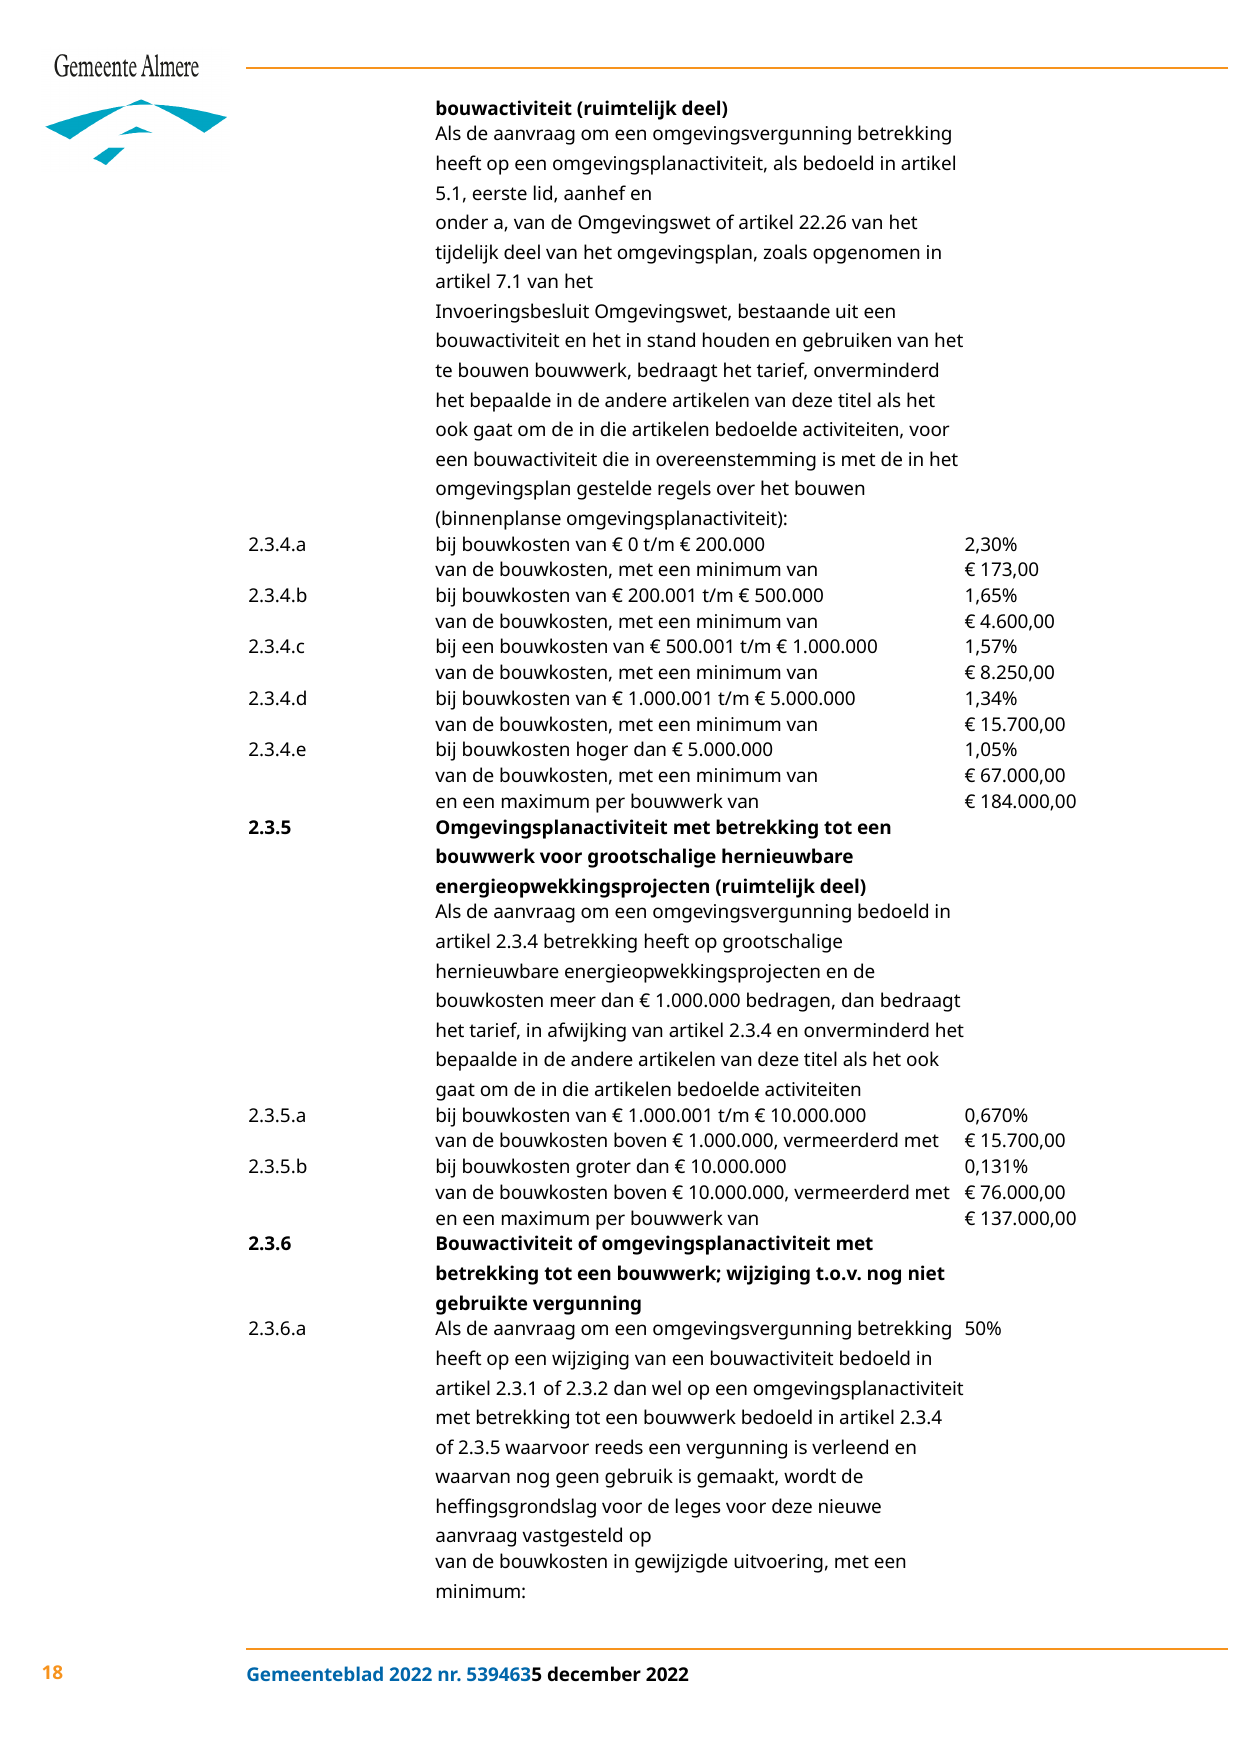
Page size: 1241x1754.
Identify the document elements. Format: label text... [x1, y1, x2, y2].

table_cell van de bouwkosten boven € 1.000.000, vermeerderd met [435, 1128, 964, 1153]
table_cell € 15.700,00 [964, 1128, 1152, 1153]
table_cell bij bouwkosten groter dan € 10.000.000 [435, 1154, 964, 1179]
table_cell [248, 1205, 435, 1231]
table_cell [248, 763, 435, 788]
table_cell 2.3.4.e [248, 737, 435, 762]
table_cell [248, 660, 435, 685]
table_cell [964, 121, 1152, 531]
table_cell 2.3.4.a [248, 531, 435, 557]
table_cell en een maximum per bouwwerk van [435, 1205, 964, 1231]
table_cell € 67.000,00 [964, 763, 1152, 788]
table_cell 2.3.5.a [248, 1102, 435, 1128]
table_cell € 137.000,00 [964, 1205, 1152, 1231]
table_cell 2.3.4.b [248, 582, 435, 608]
table_cell 1,34% [964, 685, 1152, 711]
table_cell € 4.600,00 [964, 608, 1152, 634]
table_cell Omgevingsplanactiviteit met betrekking tot een bouwwerk voor grootschalige hernieuwbare energieopwekkingsprojecten (ruimtelijk deel) [435, 814, 964, 899]
table_cell 2.3.4.d [248, 685, 435, 711]
table_cell € 184.000,00 [964, 788, 1152, 814]
table_cell [248, 557, 435, 582]
table_cell 0,670% [964, 1102, 1152, 1128]
picture [41, 47, 231, 172]
table_cell van de bouwkosten, met een minimum van [435, 711, 964, 737]
table_cell [248, 788, 435, 814]
table_cell [964, 95, 1152, 121]
table_cell [248, 1179, 435, 1205]
table_cell 1,05% [964, 737, 1152, 762]
table_cell 2.3.6.a [248, 1316, 435, 1548]
table_cell 1,57% [964, 634, 1152, 659]
table_cell van de bouwkosten, met een minimum van [435, 763, 964, 788]
table_cell [248, 95, 435, 121]
table_cell 1,65% [964, 582, 1152, 608]
table_cell [964, 1231, 1152, 1316]
table_cell 50% [964, 1316, 1152, 1548]
table_cell [248, 899, 435, 1102]
table_cell 2.3.5.b [248, 1154, 435, 1179]
table_cell Als de aanvraag om een omgevingsvergunning betrekking heeft op een wijziging van een bouwactiviteit bedoeld in artikel 2.3.1 of 2.3.2 dan wel op een omgevingsplanactiviteit met betrekking tot een bouwwerk bedoeld in artikel 2.3.4 of 2.3.5 waarvoor reeds een vergunning is verleend en waarvan nog geen gebruik is gemaakt, wordt de heffingsgrondslag voor de leges voor deze nieuwe aanvraag vastgesteld op [435, 1316, 964, 1548]
table_cell bij een bouwkosten van € 500.001 t/m € 1.000.000 [435, 634, 964, 659]
table_cell bij bouwkosten van € 200.001 t/m € 500.000 [435, 582, 964, 608]
table_cell [248, 1128, 435, 1153]
table_cell Als de aanvraag om een omgevingsvergunning betrekking heeft op een omgevingsplanactiviteit, als bedoeld in artikel 5.1, eerste lid, aanhef en onder a, van de Omgevingswet of artikel 22.26 van het tijdelijk deel van het omgevingsplan, zoals opgenomen in artikel 7.1 van het Invoeringsbesluit Omgevingswet, bestaande uit een bouwactiviteit en het in stand houden en gebruiken van het te bouwen bouwwerk, bedraagt het tarief, onverminderd het bepaalde in de andere artikelen van deze titel als het ook gaat om de in die artikelen bedoelde activiteiten, voor een bouwactiviteit die in overeenstemming is met de in het omgevingsplan gestelde regels over het bouwen (binnenplanse omgevingsplanactiviteit): [435, 121, 964, 531]
table_cell € 76.000,00 [964, 1179, 1152, 1205]
table_cell bouwactiviteit (ruimtelijk deel) [435, 95, 964, 121]
table_cell [248, 121, 435, 531]
table_cell € 8.250,00 [964, 660, 1152, 685]
table_cell Bouwactiviteit of omgevingsplanactiviteit met betrekking tot een bouwwerk; wijziging t.o.v. nog niet gebruikte vergunning [435, 1231, 964, 1316]
table_cell 2.3.4.c [248, 634, 435, 659]
table_cell van de bouwkosten boven € 10.000.000, vermeerderd met [435, 1179, 964, 1205]
table_cell en een maximum per bouwwerk van [435, 788, 964, 814]
table_cell [964, 899, 1152, 1102]
table_cell bij bouwkosten hoger dan € 5.000.000 [435, 737, 964, 762]
table_cell [964, 814, 1152, 899]
table_cell 2.3.6 [248, 1231, 435, 1316]
table_cell [248, 1548, 435, 1604]
table_cell 2.3.5 [248, 814, 435, 899]
table_cell van de bouwkosten, met een minimum van [435, 608, 964, 634]
table_cell 0,131% [964, 1154, 1152, 1179]
table_cell € 173,00 [964, 557, 1152, 582]
table_cell bij bouwkosten van € 0 t/m € 200.000 [435, 531, 964, 557]
table_cell [248, 711, 435, 737]
table_cell bij bouwkosten van € 1.000.001 t/m € 5.000.000 [435, 685, 964, 711]
table_cell van de bouwkosten, met een minimum van [435, 557, 964, 582]
table_cell van de bouwkosten, met een minimum van [435, 660, 964, 685]
table_cell [964, 1548, 1152, 1604]
table_cell Als de aanvraag om een omgevingsvergunning bedoeld in artikel 2.3.4 betrekking heeft op grootschalige hernieuwbare energieopwekkingsprojecten en de bouwkosten meer dan € 1.000.000 bedragen, dan bedraagt het tarief, in afwijking van artikel 2.3.4 en onverminderd het bepaalde in de andere artikelen van deze titel als het ook gaat om de in die artikelen bedoelde activiteiten [435, 899, 964, 1102]
table_cell bij bouwkosten van € 1.000.001 t/m € 10.000.000 [435, 1102, 964, 1128]
table_cell 2,30% [964, 531, 1152, 557]
table_cell € 15.700,00 [964, 711, 1152, 737]
table_cell [248, 608, 435, 634]
table_cell van de bouwkosten in gewijzigde uitvoering, met een minimum: [435, 1548, 964, 1604]
